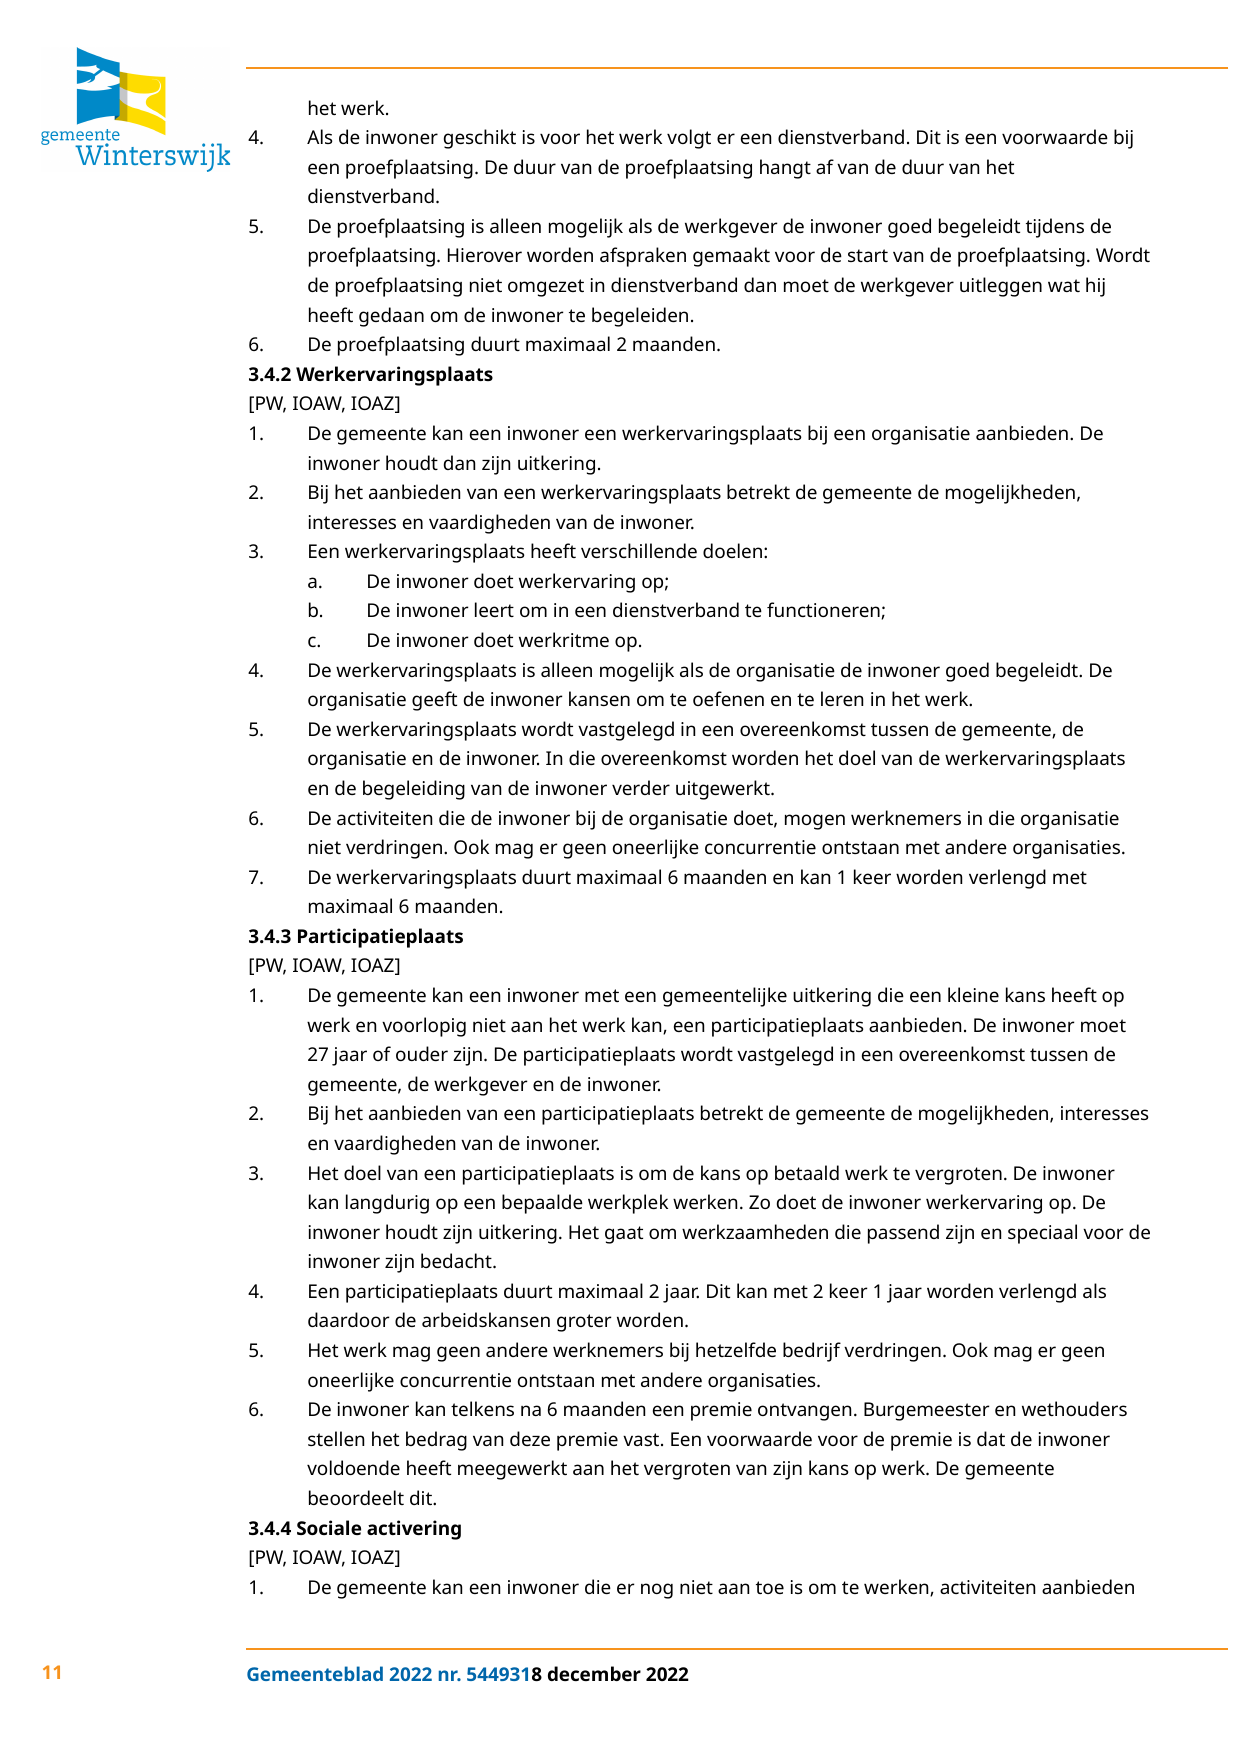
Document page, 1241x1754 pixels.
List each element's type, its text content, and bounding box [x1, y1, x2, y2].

list De inwoner leert om in een dienstverband te functioneren; [307, 598, 1152, 623]
list De inwoner doet werkervaring op; [307, 568, 1152, 594]
list Als de inwoner geschikt is voor het werk volgt er een dienstverband. Dit is een voorwaarde bij een proefplaatsing. De duur van de proefplaatsing hangt af van de duur van het dienstverband. [248, 124, 1152, 209]
list De gemeente kan een inwoner met een gemeentelijke uitkering die een kleine kans heeft op werk en voorlopig niet aan het werk kan, een participatieplaats aanbieden. De inwoner moet 27 jaar of ouder zijn. De participatieplaats wordt vastgelegd in een overeenkomst tussen de gemeente, de werkgever en de inwoner. [248, 982, 1152, 1097]
list Bij het aanbieden van een participatieplaats betrekt de gemeente de mogelijkheden, interesses en vaardigheden van de inwoner. [248, 1101, 1152, 1156]
text [PW, IOAW, IOAZ] [248, 1544, 1152, 1570]
list het werk. [248, 95, 1152, 121]
list De gemeente kan een inwoner die er nog niet aan toe is om te werken, activiteiten aanbieden [248, 1574, 1152, 1600]
picture [225, 153, 231, 162]
text 3.4.4 Sociale activering [248, 1515, 1152, 1541]
list Het werk mag geen andere werknemers bij hetzelfde bedrijf verdringen. Ook mag er geen oneerlijke concurrentie ontstaan met andere organisaties. [248, 1337, 1152, 1393]
list Het doel van een participatieplaats is om de kans op betaald werk te vergroten. De inwoner kan langdurig op een bepaalde werkplek werken. Zo doet de inwoner werkervaring op. De inwoner houdt zijn uitkering. Het gaat om werkzaamheden die passend zijn en speciaal voor de inwoner zijn bedacht. [248, 1160, 1152, 1274]
picture [41, 47, 231, 172]
list De proefplaatsing duurt maximaal 2 maanden. [248, 331, 1152, 357]
list De gemeente kan een inwoner een werkervaringsplaats bij een organisatie aanbieden. De inwoner houdt dan zijn uitkering. [248, 420, 1152, 476]
list Bij het aanbieden van een werkervaringsplaats betrekt de gemeente de mogelijkheden, interesses en vaardigheden van de inwoner. [248, 479, 1152, 535]
list De activiteiten die de inwoner bij de organisatie doet, mogen werknemers in die organisatie niet verdringen. Ook mag er geen oneerlijke concurrentie ontstaan met andere organisaties. [248, 805, 1152, 860]
list De werkervaringsplaats wordt vastgelegd in een overeenkomst tussen de gemeente, de organisatie en de inwoner. In die overeenkomst worden het doel van de werkervaringsplaats en de begeleiding van de inwoner verder uitgewerkt. [248, 716, 1152, 801]
list De inwoner doet werkritme op. [307, 627, 1152, 653]
list De werkervaringsplaats duurt maximaal 6 maanden en kan 1 keer worden verlengd met maximaal 6 maanden. [248, 864, 1152, 919]
text [PW, IOAW, IOAZ] [248, 391, 1152, 416]
list De proefplaatsing is alleen mogelijk als de werkgever de inwoner goed begeleidt tijdens de proefplaatsing. Hierover worden afspraken gemaakt voor de start van de proefplaatsing. Wordt de proefplaatsing niet omgezet in dienstverband dan moet de werkgever uitleggen wat hij heeft gedaan om de inwoner te begeleiden. [248, 213, 1152, 328]
list Een participatieplaats duurt maximaal 2 jaar. Dit kan met 2 keer 1 jaar worden verlengd als daardoor de arbeidskansen groter worden. [248, 1278, 1152, 1333]
list De werkervaringsplaats is alleen mogelijk als de organisatie de inwoner goed begeleidt. De organisatie geeft de inwoner kansen om te oefenen en te leren in het werk. [248, 657, 1152, 712]
text 3.4.3 Participatieplaats [248, 923, 1152, 949]
text 3.4.2 Werkervaringsplaats [248, 361, 1152, 387]
list De inwoner kan telkens na 6 maanden een premie ontvangen. Burgemeester en wethouders stellen het bedrag van deze premie vast. Een voorwaarde voor de premie is dat de inwoner voldoende heeft meegewerkt aan het vergroten van zijn kans op werk. De gemeente beoordeelt dit. [248, 1396, 1152, 1511]
list Een werkervaringsplaats heeft verschillende doelen: [248, 538, 1152, 564]
text [PW, IOAW, IOAZ] [248, 953, 1152, 978]
